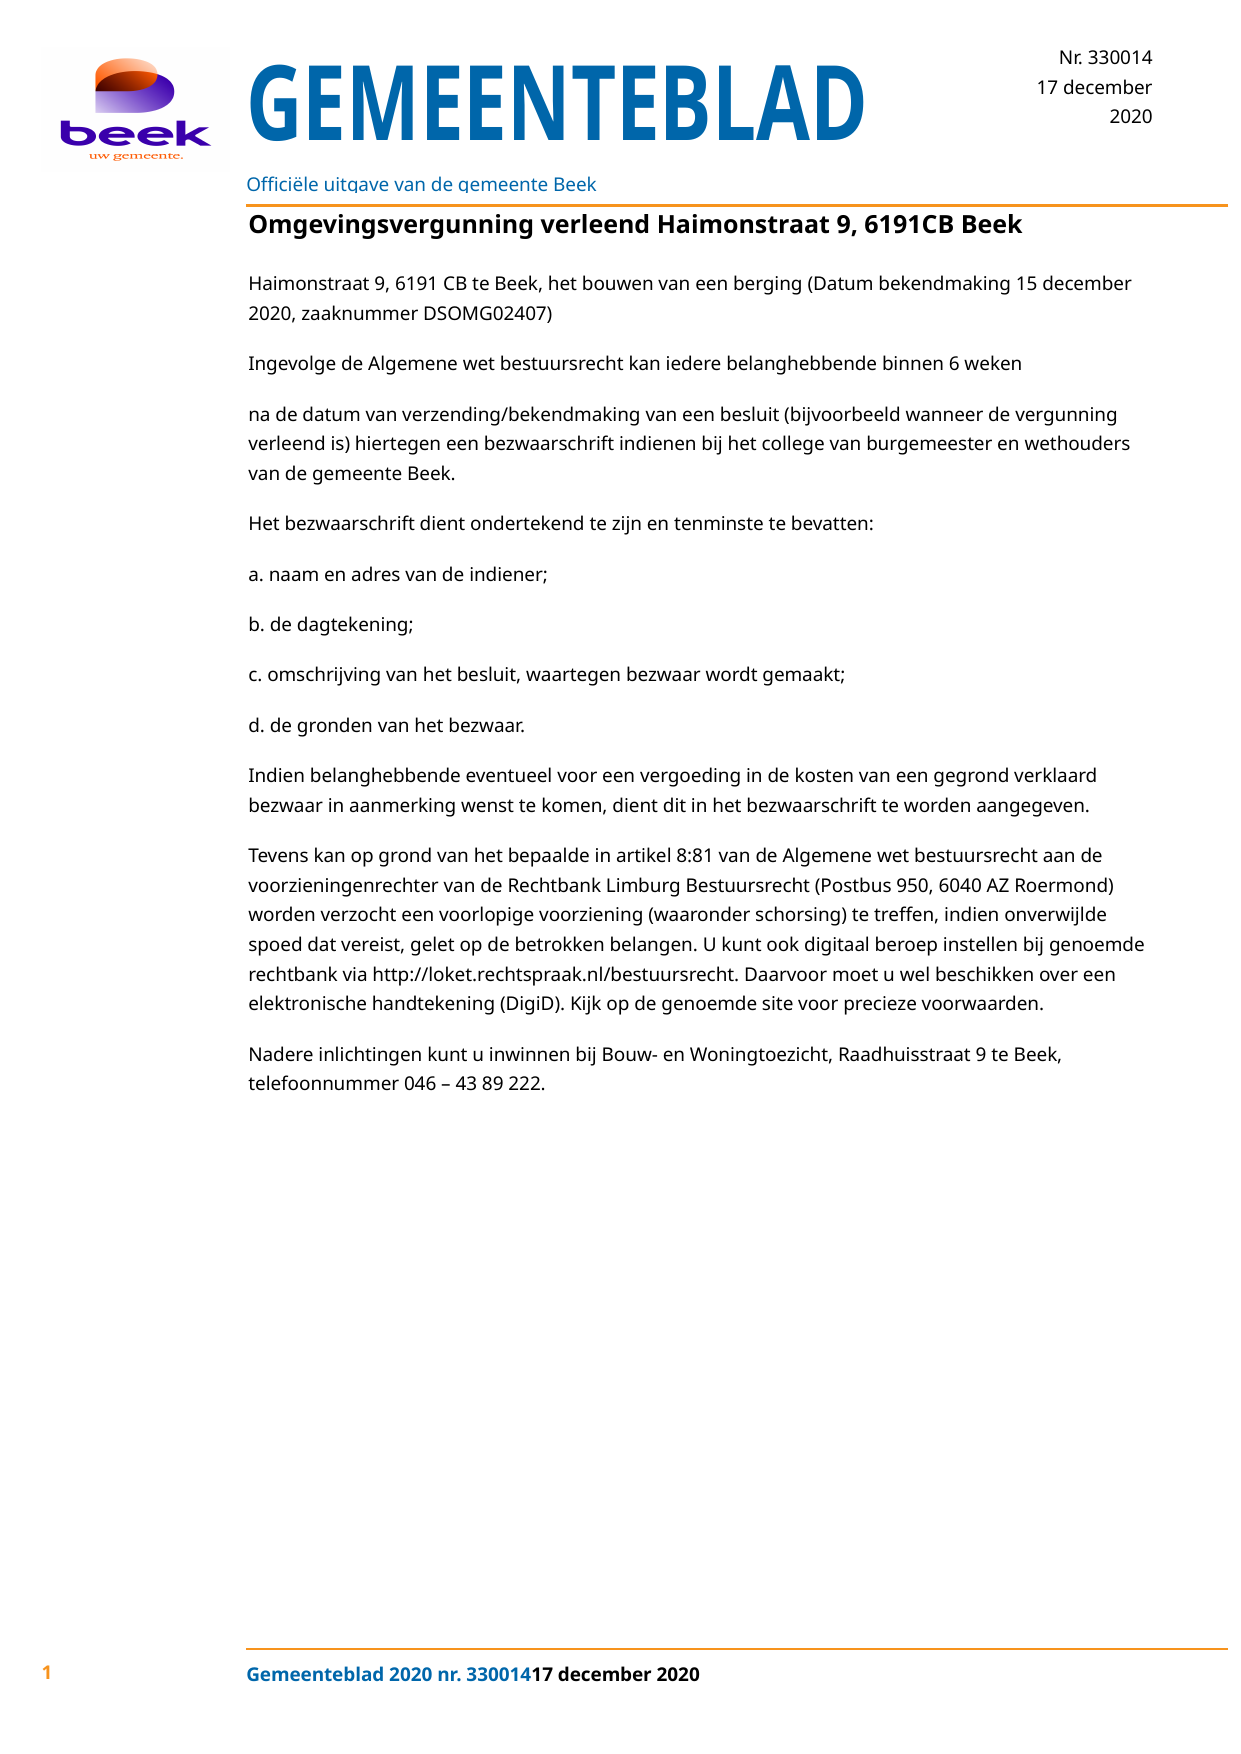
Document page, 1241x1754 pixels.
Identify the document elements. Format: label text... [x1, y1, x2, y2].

text Haimonstraat 9, 6191 CB te Beek, het bouwen van een berging (Datum bekendmaking 15 december 2020, zaaknummer DSOMG02407) [248, 270, 1152, 326]
text Het bezwaarschrift dient ondertekend te zijn en tenminste te bevatten: [248, 510, 1152, 536]
text d. de gronden van het bezwaar. [248, 712, 1152, 738]
picture [41, 47, 231, 172]
text Nadere inlichtingen kunt u inwinnen bij Bouw- en Woningtoezicht, Raadhuisstraat 9 te Beek, telefoonnummer 046 – 43 89 222. [248, 1041, 1152, 1096]
text Omgevingsvergunning verleend Haimonstraat 9, 6191CB Beek [248, 207, 1152, 241]
text b. de dagtekening; [248, 611, 1152, 637]
text a. naam en adres van de indiener; [248, 561, 1152, 586]
text Tevens kan op grond van het bepaalde in artikel 8:81 van de Algemene wet bestuursrecht aan de voorzieningenrechter van de Rechtbank Limburg Bestuursrecht (Postbus 950, 6040 AZ Roermond) worden verzocht een voorlopige voorziening (waaronder schorsing) te treffen, indien onverwijlde spoed dat vereist, gelet op de betrokken belangen. U kunt ook digitaal beroep instellen bij genoemde rechtbank via http://loket.rechtspraak.nl/bestuursrecht. Daarvoor moet u wel beschikken over een elektronische handtekening (DigiD). Kijk op de genoemde site voor precieze voorwaarden. [248, 842, 1152, 1016]
text na de datum van verzending/bekendmaking van een besluit (bijvoorbeeld wanneer de vergunning verleend is) hiertegen een bezwaarschrift indienen bij het college van burgemeester en wethouders van de gemeente Beek. [248, 401, 1152, 486]
text Ingevolge de Algemene wet bestuursrecht kan iedere belanghebbende binnen 6 weken [248, 350, 1152, 376]
text c. omschrijving van het besluit, waartegen bezwaar wordt gemaakt; [248, 662, 1152, 687]
text Indien belanghebbende eventueel voor een vergoeding in de kosten van een gegrond verklaard bezwaar in aanmerking wenst te komen, dient dit in het bezwaarschrift te worden aangegeven. [248, 762, 1152, 818]
